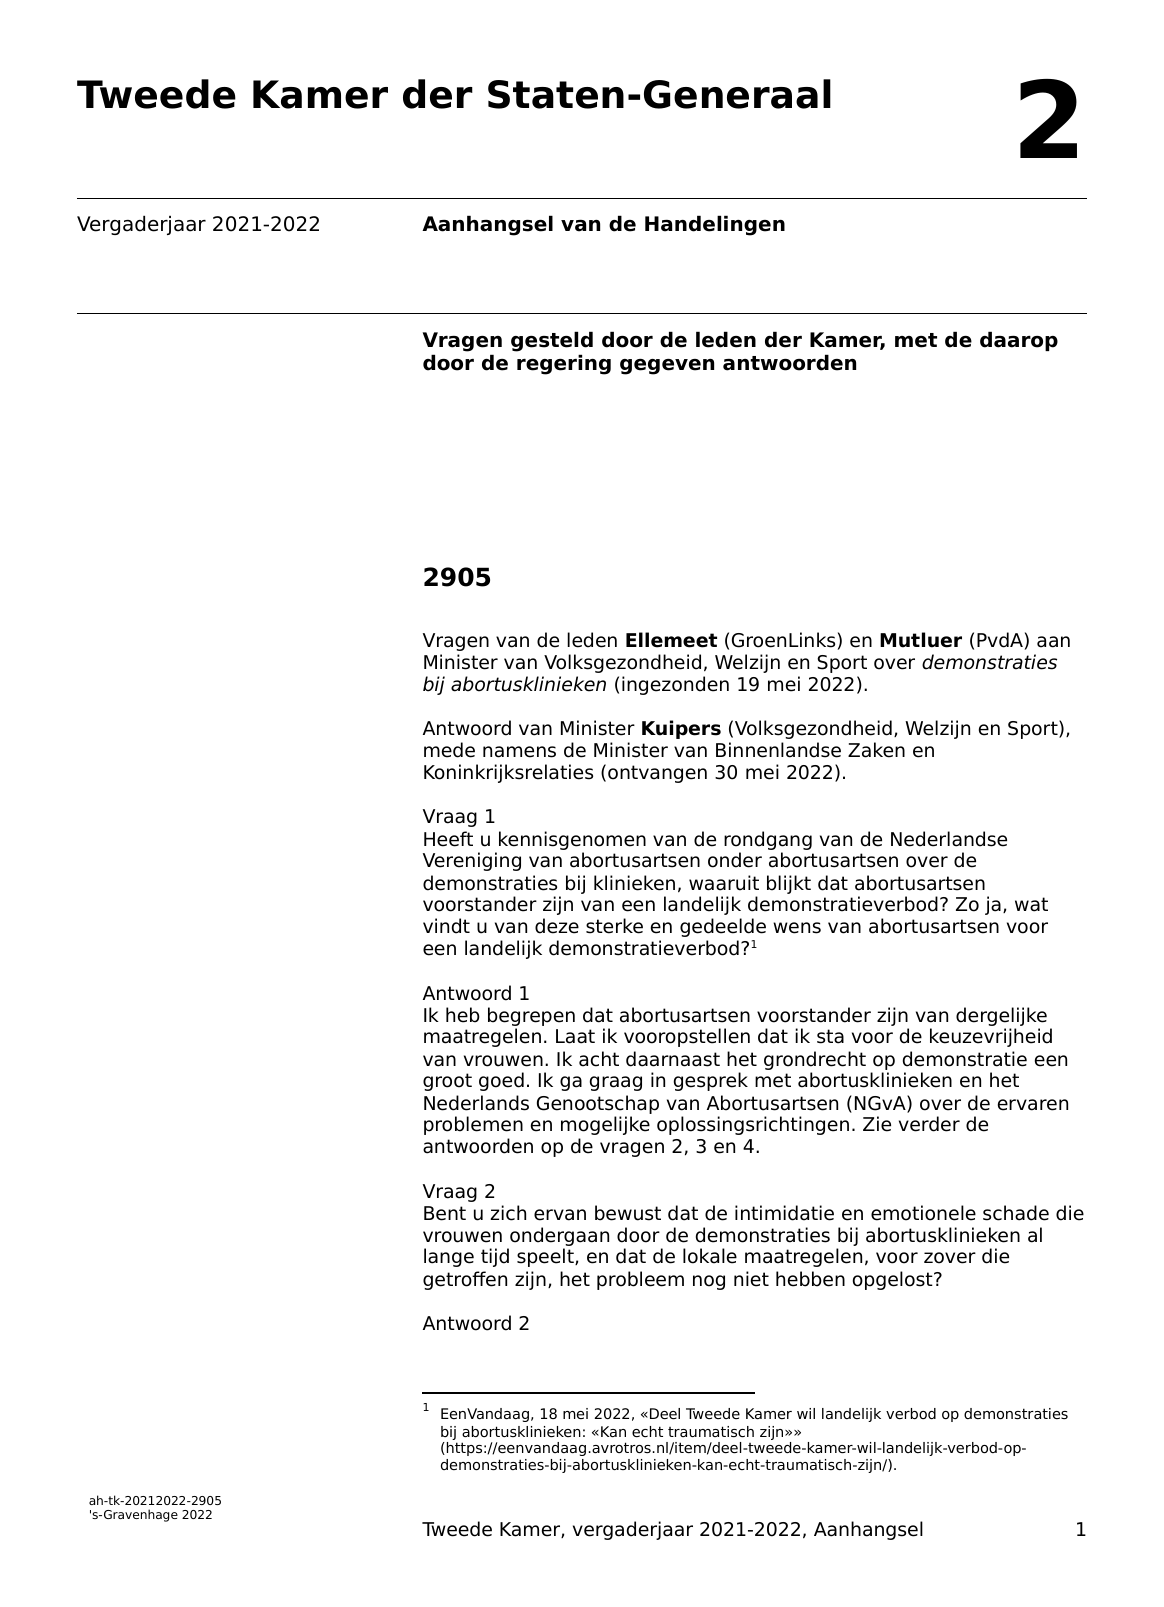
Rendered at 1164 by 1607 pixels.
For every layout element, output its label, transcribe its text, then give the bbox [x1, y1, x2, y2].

text Ik heb begrepen dat abortusartsen voorstander zijn van dergelijke maatregelen. Laat ik vooropstellen dat ik sta voor de keuzevrijheid van vrouwen. Ik acht daarnaast het grondrecht op demonstratie een groot goed. Ik ga graag in gesprek met abortusklinieken en het Nederlands Genootschap van Abortusartsen (NGvA) over de ervaren problemen en mogelijke oplossingsrichtingen. Zie verder de antwoorden op de vragen 2, 3 en 4. [422, 1004, 1087, 1158]
text Antwoord van Minister Kuipers (Volksgezondheid, Welzijn en Sport), mede namens de Minister van Binnenlandse Zaken en Koninkrijksrelaties (ontvangen 30 mei 2022). [422, 718, 1087, 784]
table_cell [77, 314, 422, 375]
text 's-Gravenhage 2022 [88, 1508, 323, 1522]
table_header 2 [886, 59, 1087, 198]
text 2905 [422, 563, 1087, 592]
text Vragen van de leden Ellemeet (GroenLinks) en Mutluer (PvdA) aan Minister van Volksgezondheid, Welzijn en Sport over demonstraties bij abortusklinieken (ingezonden 19 mei 2022). [422, 630, 1087, 696]
text Antwoord 2 [422, 1313, 1087, 1334]
text Antwoord 1 [422, 982, 1087, 1004]
text Bent u zich ervan bewust dat de intimidatie en emotionele schade die vrouwen ondergaan door de demonstraties bij abortusklinieken al lange tijd speelt, en dat de lokale maatregelen, voor zover die getroffen zijn, het probleem nog niet hebben opgelost? [422, 1202, 1087, 1290]
text ah-tk-20212022-2905 [88, 1494, 323, 1508]
text EenVandaag, 18 mei 2022, «Deel Tweede Kamer wil landelijk verbod op demonstraties bij abortusklinieken: «Kan echt traumatisch zijn»» (https://eenvandaag.avrotros.nl/item/deel-tweede-kamer-wil-landelijk-verbod-op-demonstraties-bij-abortusklinieken-kan-echt-traumatisch-zijn/). [422, 1402, 1087, 1474]
text Heeft u kennisgenomen van de rondgang van de Nederlandse Vereniging van abortusartsen onder abortusartsen over de demonstraties bij klinieken, waaruit blijkt dat abortusartsen voorstander zijn van een landelijk demonstratieverbod? Zo ja, wat vindt u van deze sterke en gedeelde wens van abortusartsen voor een landelijk demonstratieverbod? [422, 828, 1087, 960]
table_cell Aanhangsel van de Handelingen [422, 199, 1087, 313]
table_cell Vragen gesteld door de leden der Kamer, met de daarop door de regering gegeven antwoorden [422, 314, 1087, 375]
table_header Tweede Kamer der Staten-Generaal [77, 59, 886, 198]
text Vraag 2 [422, 1181, 1087, 1202]
text Vraag 1 [422, 806, 1087, 828]
table_cell Vergaderjaar 2021-2022 [77, 199, 422, 313]
